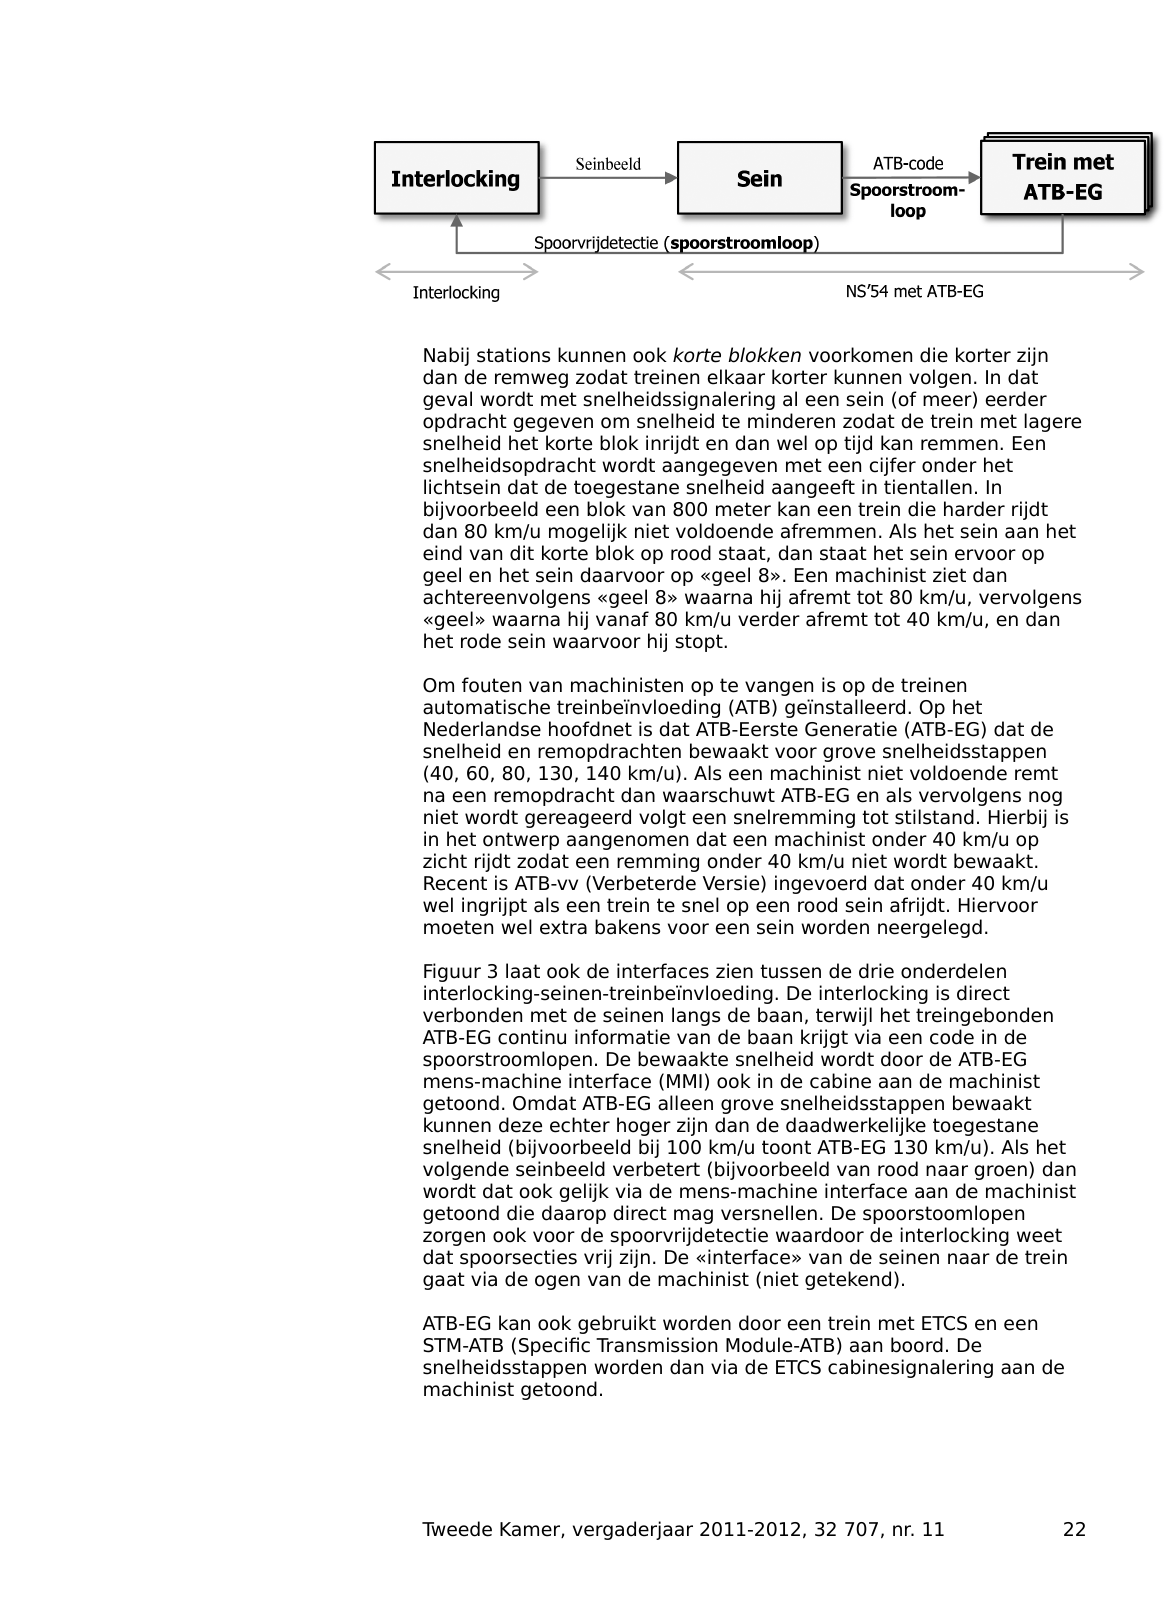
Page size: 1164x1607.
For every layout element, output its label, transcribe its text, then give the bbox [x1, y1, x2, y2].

text Nabij stations kunnen ook korte blokken voorkomen die korter zijn dan de remweg zodat treinen elkaar korter kunnen volgen. In dat geval wordt met snelheidssignalering al een sein (of meer) eerder opdracht gegeven om snelheid te minderen zodat de trein met lagere snelheid het korte blok inrijdt en dan wel op tijd kan remmen. Een snelheidsopdracht wordt aangegeven met een cijfer onder het lichtsein dat de toegestane snelheid aangeeft in tientallen. In bijvoorbeeld een blok van 800 meter kan een trein die harder rijdt dan 80 km/u mogelijk niet voldoende afremmen. Als het sein aan het eind van dit korte blok op rood staat, dan staat het sein ervoor op geel en het sein daarvoor op «geel 8». Een machinist ziet dan achtereenvolgens «geel 8» waarna hij afremt tot 80 km/u, vervolgens «geel» waarna hij vanaf 80 km/u verder afremt tot 40 km/u, en dan het rode sein waarvoor hij stopt. [422, 345, 1087, 653]
picture [372, 130, 1164, 302]
text Figuur 3 laat ook de interfaces zien tussen de drie onderdelen interlocking-seinen-treinbeïnvloeding. De interlocking is direct verbonden met de seinen langs de baan, terwijl het treingebonden ATB-EG continu informatie van de baan krijgt via een code in de spoorstroomlopen. De bewaakte snelheid wordt door de ATB-EG mens-machine interface (MMI) ook in de cabine aan de machinist getoond. Omdat ATB-EG alleen grove snelheidsstappen bewaakt kunnen deze echter hoger zijn dan de daadwerkelijke toegestane snelheid (bijvoorbeeld bij 100 km/u toont ATB-EG 130 km/u). Als het volgende seinbeeld verbetert (bijvoorbeeld van rood naar groen) dan wordt dat ook gelijk via de mens-machine interface aan de machinist getoond die daarop direct mag versnellen. De spoorstoomlopen zorgen ook voor de spoorvrijdetectie waardoor de interlocking weet dat spoorsecties vrij zijn. De «interface» van de seinen naar de trein gaat via de ogen van de machinist (niet getekend). [422, 961, 1087, 1291]
text Om fouten van machinisten op te vangen is op de treinen automatische treinbeïnvloeding (ATB) geïnstalleerd. Op het Nederlandse hoofdnet is dat ATB-Eerste Generatie (ATB-EG) dat de snelheid en remopdrachten bewaakt voor grove snelheidsstappen (40, 60, 80, 130, 140 km/u). Als een machinist niet voldoende remt na een remopdracht dan waarschuwt ATB-EG en als vervolgens nog niet wordt gereageerd volgt een snelremming tot stilstand. Hierbij is in het ontwerp aangenomen dat een machinist onder 40 km/u op zicht rijdt zodat een remming onder 40 km/u niet wordt bewaakt. Recent is ATB-vv (Verbeterde Versie) ingevoerd dat onder 40 km/u wel ingrijpt als een trein te snel op een rood sein afrijdt. Hiervoor moeten wel extra bakens voor een sein worden neergelegd. [422, 675, 1087, 939]
text ATB-EG kan ook gebruikt worden door een trein met ETCS en een STM-ATB (Specific Transmission Module-ATB) aan boord. De snelheidsstappen worden dan via de ETCS cabinesignalering aan de machinist getoond. [422, 1313, 1087, 1401]
